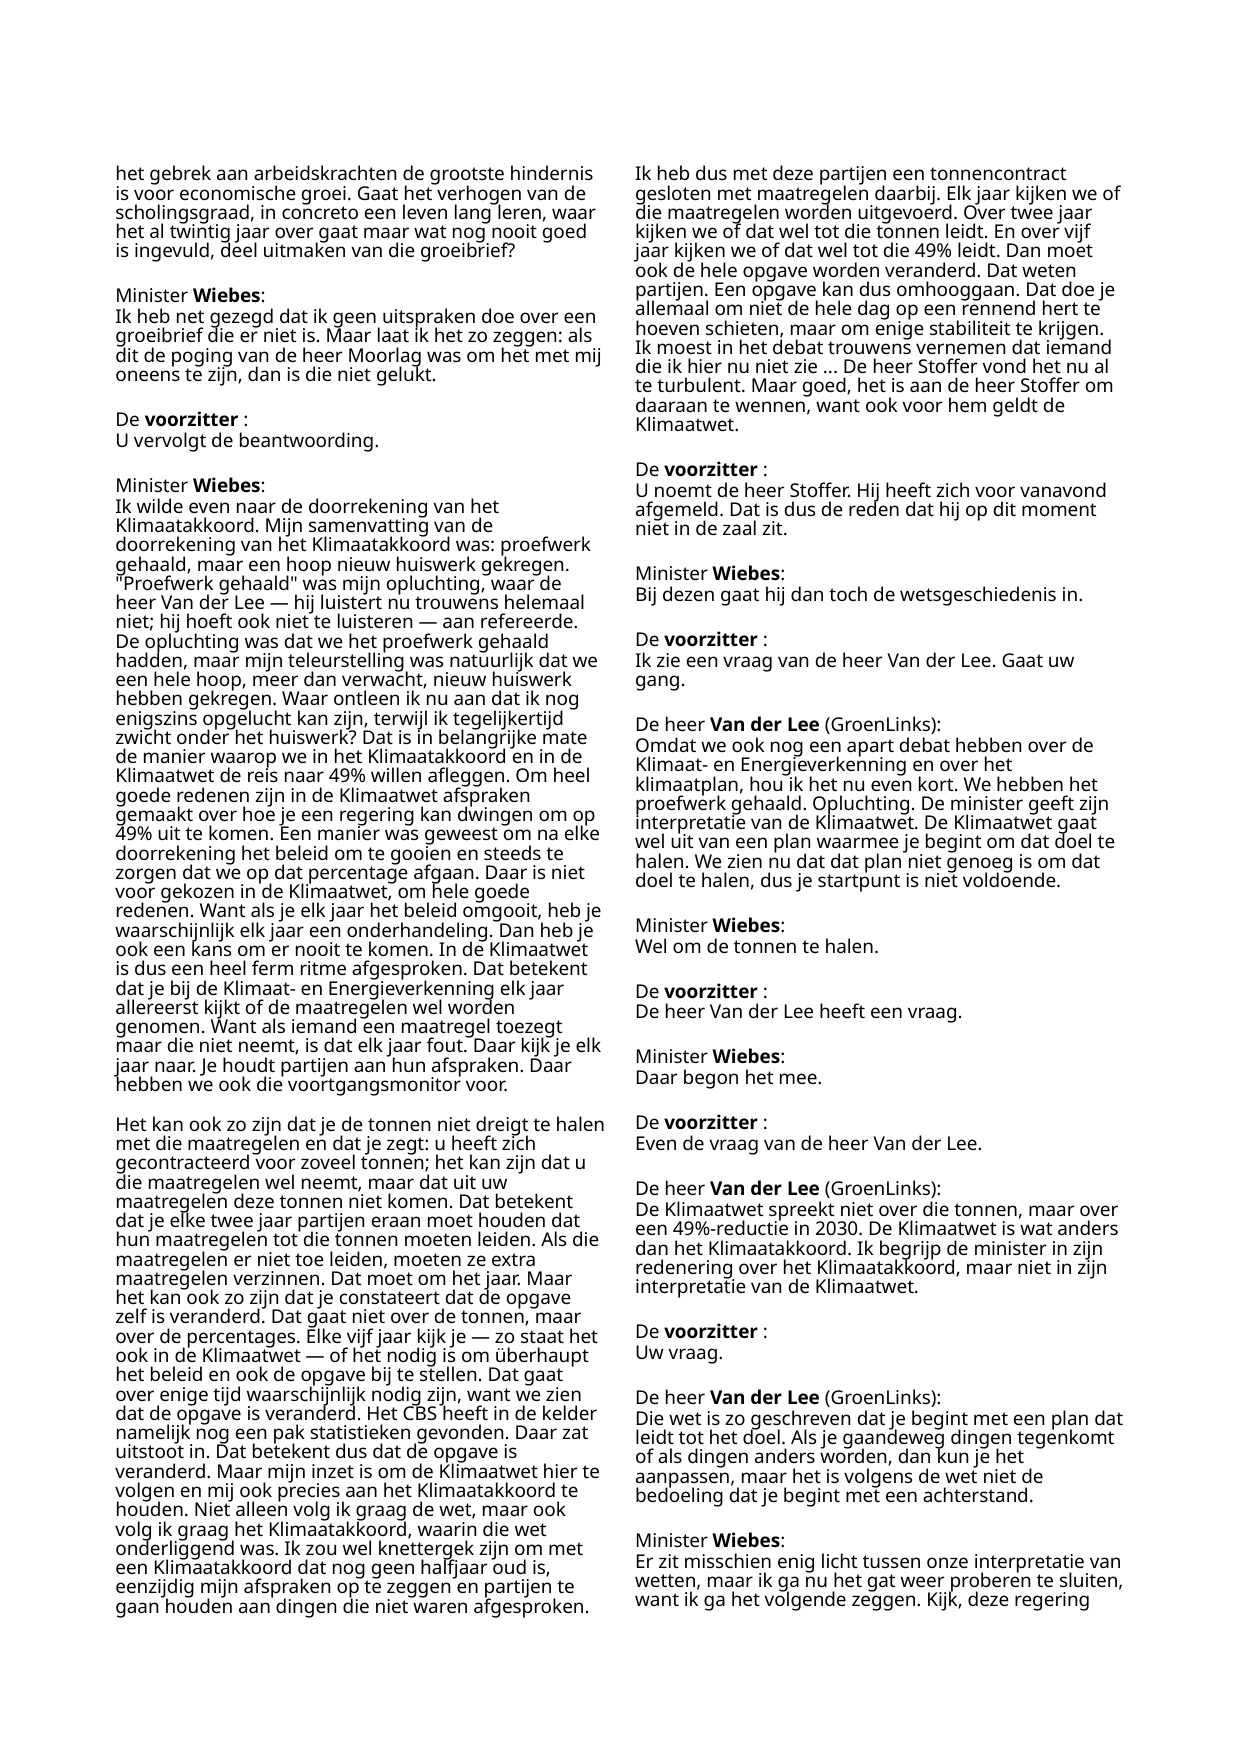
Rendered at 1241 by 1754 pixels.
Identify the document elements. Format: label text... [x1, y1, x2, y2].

text De voorzitter : [635, 456, 1125, 482]
text Ik wilde even naar de doorrekening van het Klimaatakkoord. Mijn samenvatting van de doorrekening van het Klimaatakkoord was: proefwerk gehaald, maar een hoop nieuw huiswerk gekregen. "Proefwerk gehaald" was mijn opluchting, waar de heer Van der Lee — hij luistert nu trouwens helemaal niet; hij hoeft ook niet te luisteren — aan refereerde. De opluchting was dat we het proefwerk gehaald hadden, maar mijn teleurstelling was natuurlijk dat we een hele hoop, meer dan verwacht, nieuw huiswerk hebben gekregen. Waar ontleen ik nu aan dat ik nog enigszins opgelucht kan zijn, terwijl ik tegelijkertijd zwicht onder het huiswerk? Dat is in belangrijke mate de manier waarop we in het Klimaatakkoord en in de Klimaatwet de reis naar 49% willen afleggen. Om heel goede redenen zijn in de Klimaatwet afspraken gemaakt over hoe je een regering kan dwingen om op 49% uit te komen. Een manier was geweest om na elke doorrekening het beleid om te gooien en steeds te zorgen dat we op dat percentage afgaan. Daar is niet voor gekozen in de Klimaatwet, om hele goede redenen. Want als je elk jaar het beleid omgooit, heb je waarschijnlijk elk jaar een onderhandeling. Dan heb je ook een kans om er nooit te komen. In de Klimaatwet is dus een heel ferm ritme afgesproken. Dat betekent dat je bij de Klimaat- en Energieverkenning elk jaar allereerst kijkt of de maatregelen wel worden genomen. Want als iemand een maatregel toezegt maar die niet neemt, is dat elk jaar fout. Daar kijk je elk jaar naar. Je houdt partijen aan hun afspraken. Daar hebben we ook die voortgangsmonitor voor. [115, 498, 605, 1095]
text Minister Wiebes: [115, 472, 605, 498]
text Er zit misschien enig licht tussen onze interpretatie van wetten, maar ik ga nu het gat weer proberen te sluiten, want ik ga het volgende zeggen. Kijk, deze regering [635, 1553, 1125, 1611]
text Even de vraag van de heer Van der Lee. [635, 1135, 1125, 1154]
text De heer Van der Lee (GroenLinks): [635, 711, 1125, 737]
text Minister Wiebes: [635, 1044, 1125, 1069]
text Omdat we ook nog een apart debat hebben over de Klimaat- en Energieverkenning en over het klimaatplan, hou ik het nu even kort. We hebben het proefwerk gehaald. Opluchting. De minister geeft zijn interpretatie van de Klimaatwet. De Klimaatwet gaat wel uit van een plan waarmee je begint om dat doel te halen. We zien nu dat dat plan niet genoeg is om dat doel te halen, dus je startpunt is niet voldoende. [635, 737, 1125, 891]
text De voorzitter : [635, 1318, 1125, 1344]
text Minister Wiebes: [635, 1527, 1125, 1553]
text Minister Wiebes: [115, 282, 605, 308]
text Het kan ook zo zijn dat je de tonnen niet dreigt te halen met die maatregelen en dat je zegt: u heeft zich gecontracteerd voor zoveel tonnen; het kan zijn dat u die maatregelen wel neemt, maar dat uit uw maatregelen deze tonnen niet komen. Dat betekent dat je elke twee jaar partijen eraan moet houden dat hun maatregelen tot die tonnen moeten leiden. Als die maatregelen er niet toe leiden, moeten ze extra maatregelen verzinnen. Dat moet om het jaar. Maar het kan ook zo zijn dat je constateert dat de opgave zelf is veranderd. Dat gaat niet over de tonnen, maar over de percentages. Elke vijf jaar kijk je — zo staat het ook in de Klimaatwet — of het nodig is om überhaupt het beleid en ook de opgave bij te stellen. Dat gaat over enige tijd waarschijnlijk nodig zijn, want we zien dat de opgave is veranderd. Het CBS heeft in de kelder namelijk nog een pak statistieken gevonden. Daar zat uitstoot in. Dat betekent dus dat de opgave is veranderd. Maar mijn inzet is om de Klimaatwet hier te volgen en mij ook precies aan het Klimaatakkoord te houden. Niet alleen volg ik graag de wet, maar ook volg ik graag het Klimaatakkoord, waarin die wet onderliggend was. Ik zou wel knettergek zijn om met een Klimaatakkoord dat nog geen halfjaar oud is, eenzijdig mijn afspraken op te zeggen en partijen te gaan houden aan dingen die niet waren afgesproken. [115, 1116, 605, 1617]
text U vervolgt de beantwoording. [115, 432, 605, 451]
text Bij dezen gaat hij dan toch de wetsgeschiedenis in. [635, 586, 1125, 605]
text Ik heb net gezegd dat ik geen uitspraken doe over een groeibrief die er niet is. Maar laat ik het zo zeggen: als dit de poging van de heer Moorlag was om het met mij oneens te zijn, dan is die niet gelukt. [115, 308, 605, 385]
text De voorzitter : [635, 1109, 1125, 1135]
text Daar begon het mee. [635, 1069, 1125, 1089]
text De heer Van der Lee heeft een vraag. [635, 1003, 1125, 1023]
text Minister Wiebes: [635, 912, 1125, 938]
text De voorzitter : [115, 406, 605, 432]
text Ik heb dus met deze partijen een tonnencontract gesloten met maatregelen daarbij. Elk jaar kijken we of die maatregelen worden uitgevoerd. Over twee jaar kijken we of dat wel tot die tonnen leidt. En over vijf jaar kijken we of dat wel tot die 49% leidt. Dan moet ook de hele opgave worden veranderd. Dat weten partijen. Een opgave kan dus omhooggaan. Dat doe je allemaal om niet de hele dag op een rennend hert te hoeven schieten, maar om enige stabiliteit te krijgen. Ik moest in het debat trouwens vernemen dat iemand die ik hier nu niet zie ... De heer Stoffer vond het nu al te turbulent. Maar goed, het is aan de heer Stoffer om daaraan te wennen, want ook voor hem geldt de Klimaatwet. [635, 165, 1125, 435]
text Wel om de tonnen te halen. [635, 938, 1125, 957]
text Minister Wiebes: [635, 560, 1125, 586]
text De Klimaatwet spreekt niet over die tonnen, maar over een 49%-reductie in 2030. De Klimaatwet is wat anders dan het Klimaatakkoord. Ik begrijp de minister in zijn redenering over het Klimaatakkoord, maar niet in zijn interpretatie van de Klimaatwet. [635, 1201, 1125, 1297]
text De heer Van der Lee (GroenLinks): [635, 1175, 1125, 1201]
text Die wet is zo geschreven dat je begint met een plan dat leidt tot het doel. Als je gaandeweg dingen tegenkomt of als dingen anders worden, dan kun je het aanpassen, maar het is volgens de wet niet de bedoeling dat je begint met een achterstand. [635, 1410, 1125, 1506]
text het gebrek aan arbeidskrachten de grootste hindernis is voor economische groei. Gaat het verhogen van de scholingsgraad, in concreto een leven lang leren, waar het al twintig jaar over gaat maar wat nog nooit goed is ingevuld, deel uitmaken van die groeibrief? [115, 165, 605, 262]
text De voorzitter : [635, 978, 1125, 1003]
text U noemt de heer Stoffer. Hij heeft zich voor vanavond afgemeld. Dat is dus de reden dat hij op dit moment niet in de zaal zit. [635, 482, 1125, 539]
text Uw vraag. [635, 1344, 1125, 1363]
text De voorzitter : [635, 626, 1125, 652]
text De heer Van der Lee (GroenLinks): [635, 1384, 1125, 1410]
text Ik zie een vraag van de heer Van der Lee. Gaat uw gang. [635, 652, 1125, 690]
